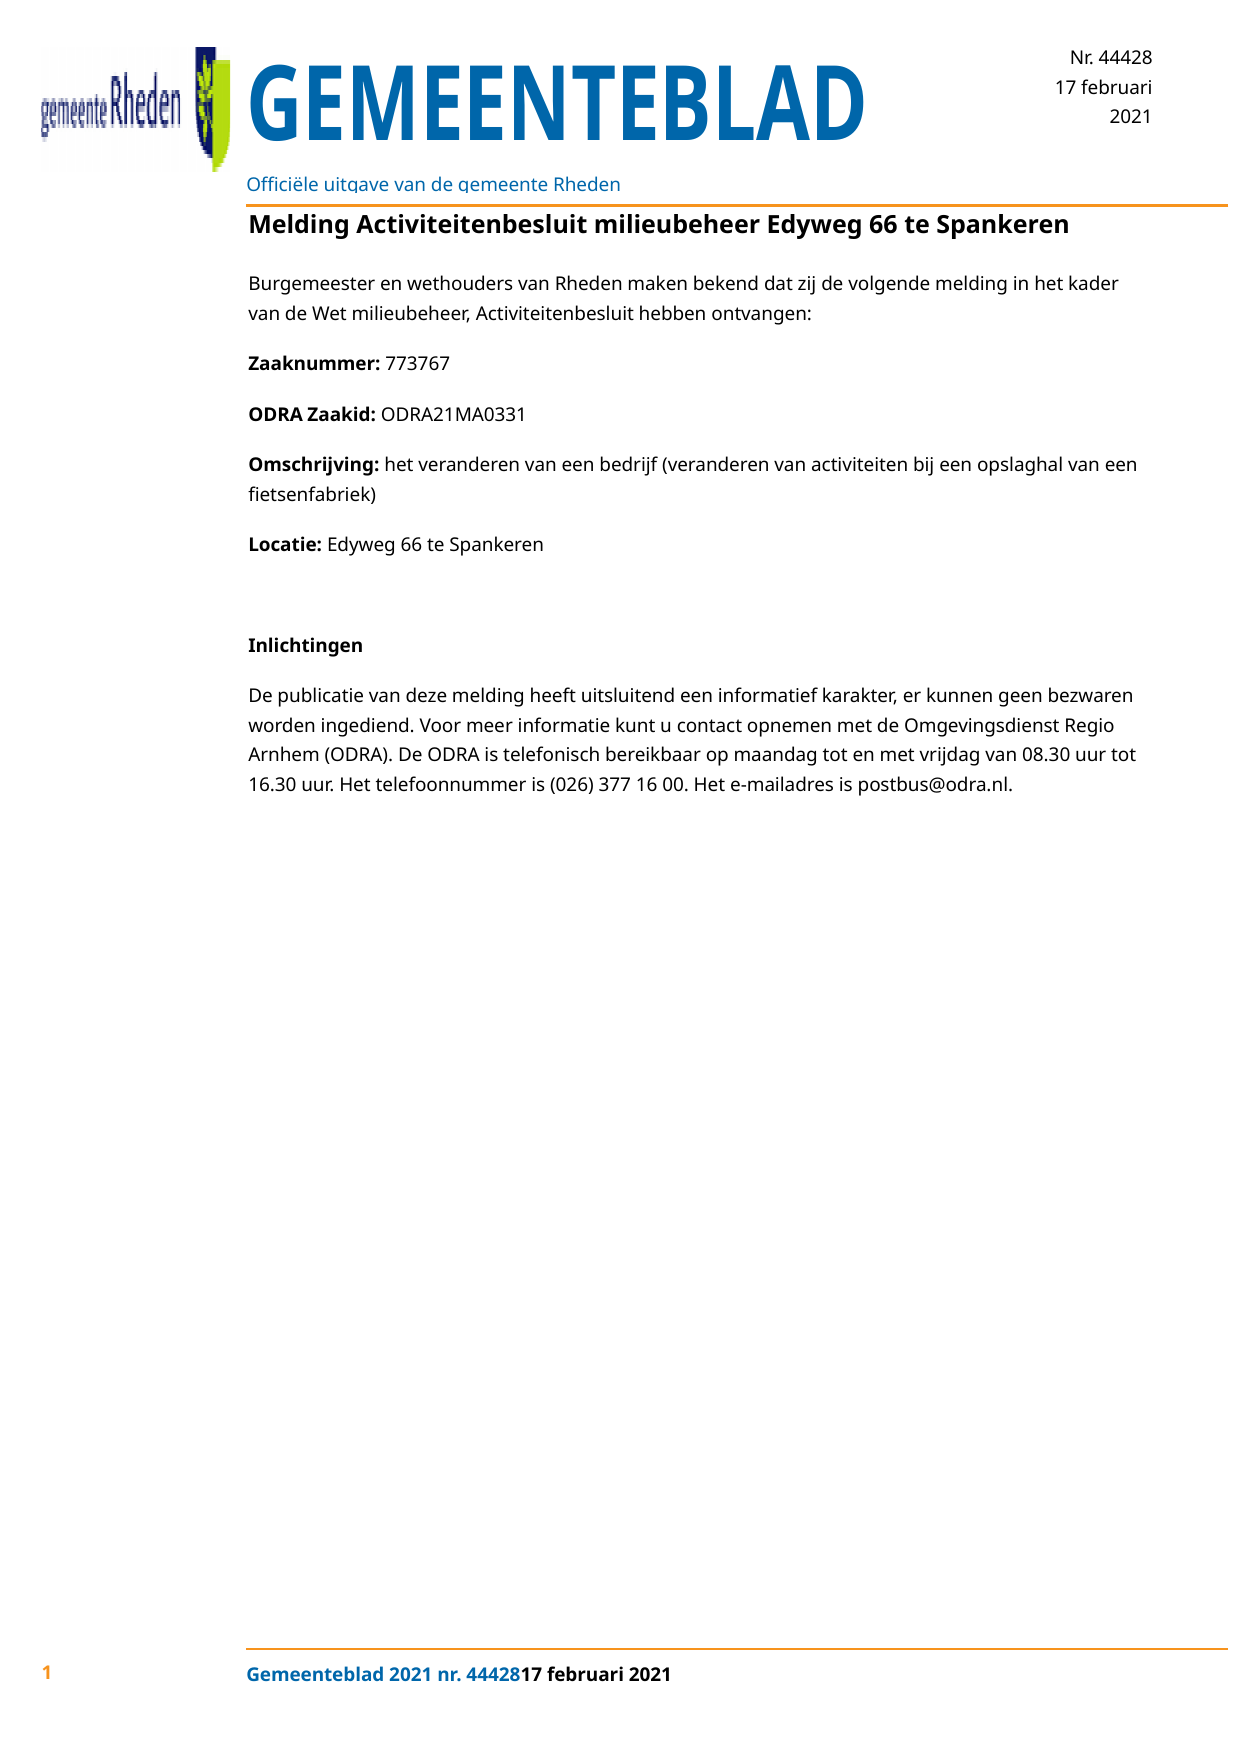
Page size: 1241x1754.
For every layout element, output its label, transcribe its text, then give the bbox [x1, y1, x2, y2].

picture [41, 47, 231, 172]
text Locatie: Edyweg 66 te Spankeren [248, 531, 1152, 557]
text Zaaknummer: 773767 [248, 350, 1152, 376]
text Melding Activiteitenbesluit milieubeheer Edyweg 66 te Spankeren [248, 207, 1152, 241]
text De publicatie van deze melding heeft uitsluitend een informatief karakter, er kunnen geen bezwaren worden ingediend. Voor meer informatie kunt u contact opnemen met de Omgevingsdienst Regio Arnhem (ODRA). De ODRA is telefonisch bereikbaar op maandag tot en met vrijdag van 08.30 uur tot 16.30 uur. Het telefoonnummer is (026) 377 16 00. Het e-mailadres is postbus@odra.nl. [248, 682, 1152, 797]
text ODRA Zaakid: ODRA21MA0331 [248, 401, 1152, 426]
text Inlichtingen [248, 632, 1152, 658]
text Omschrijving: het veranderen van een bedrijf (veranderen van activiteiten bij een opslaghal van een fietsenfabriek) [248, 451, 1152, 506]
text Burgemeester en wethouders van Rheden maken bekend dat zij de volgende melding in het kader van de Wet milieubeheer, Activiteitenbesluit hebben ontvangen: [248, 270, 1152, 326]
